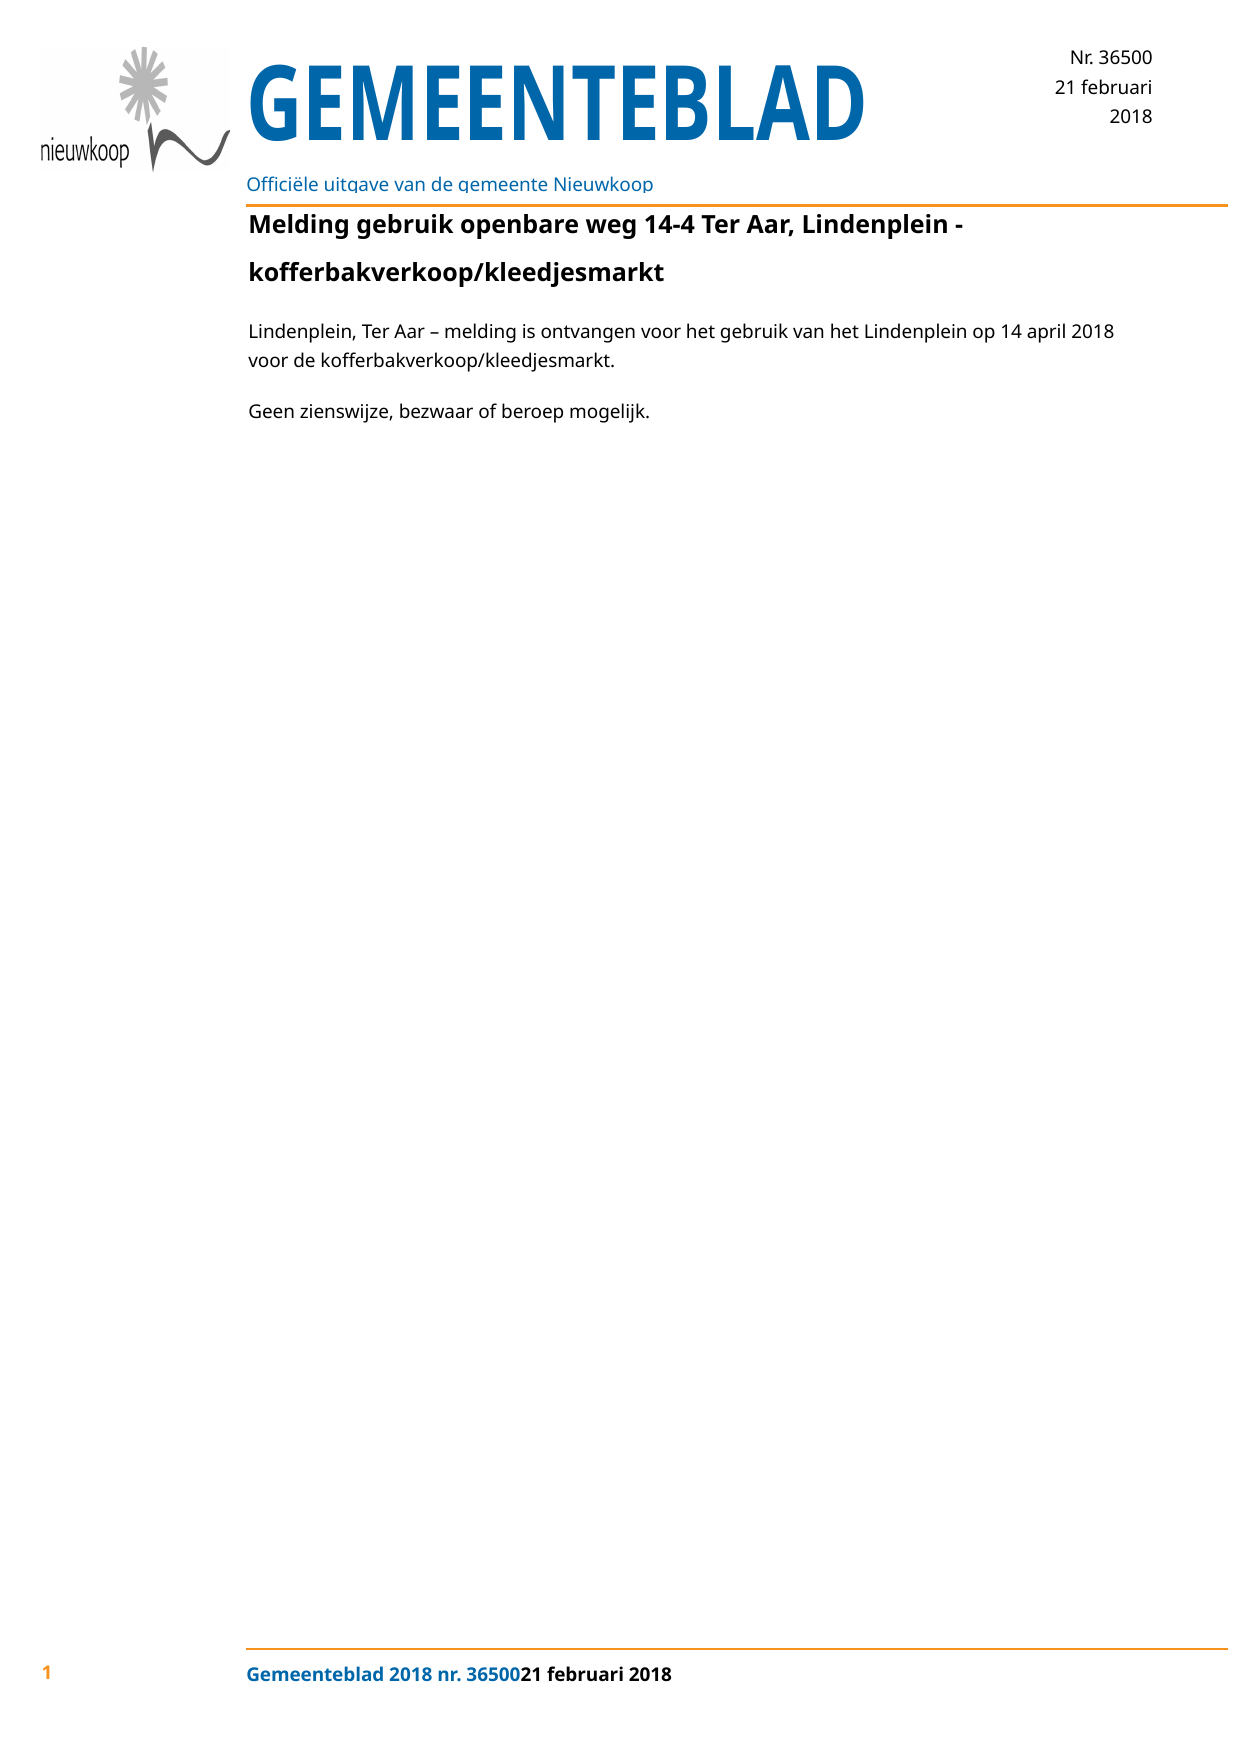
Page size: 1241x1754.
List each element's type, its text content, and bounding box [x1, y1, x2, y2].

text Lindenplein, Ter Aar – melding is ontvangen voor het gebruik van het Lindenplein op 14 april 2018 voor de kofferbakverkoop/kleedjesmarkt. [248, 318, 1152, 373]
text Melding gebruik openbare weg 14-4 Ter Aar, Lindenplein - kofferbakverkoop/kleedjesmarkt [248, 207, 1152, 288]
picture [41, 47, 231, 172]
text Geen zienswijze, bezwaar of beroep mogelijk. [248, 398, 1152, 424]
